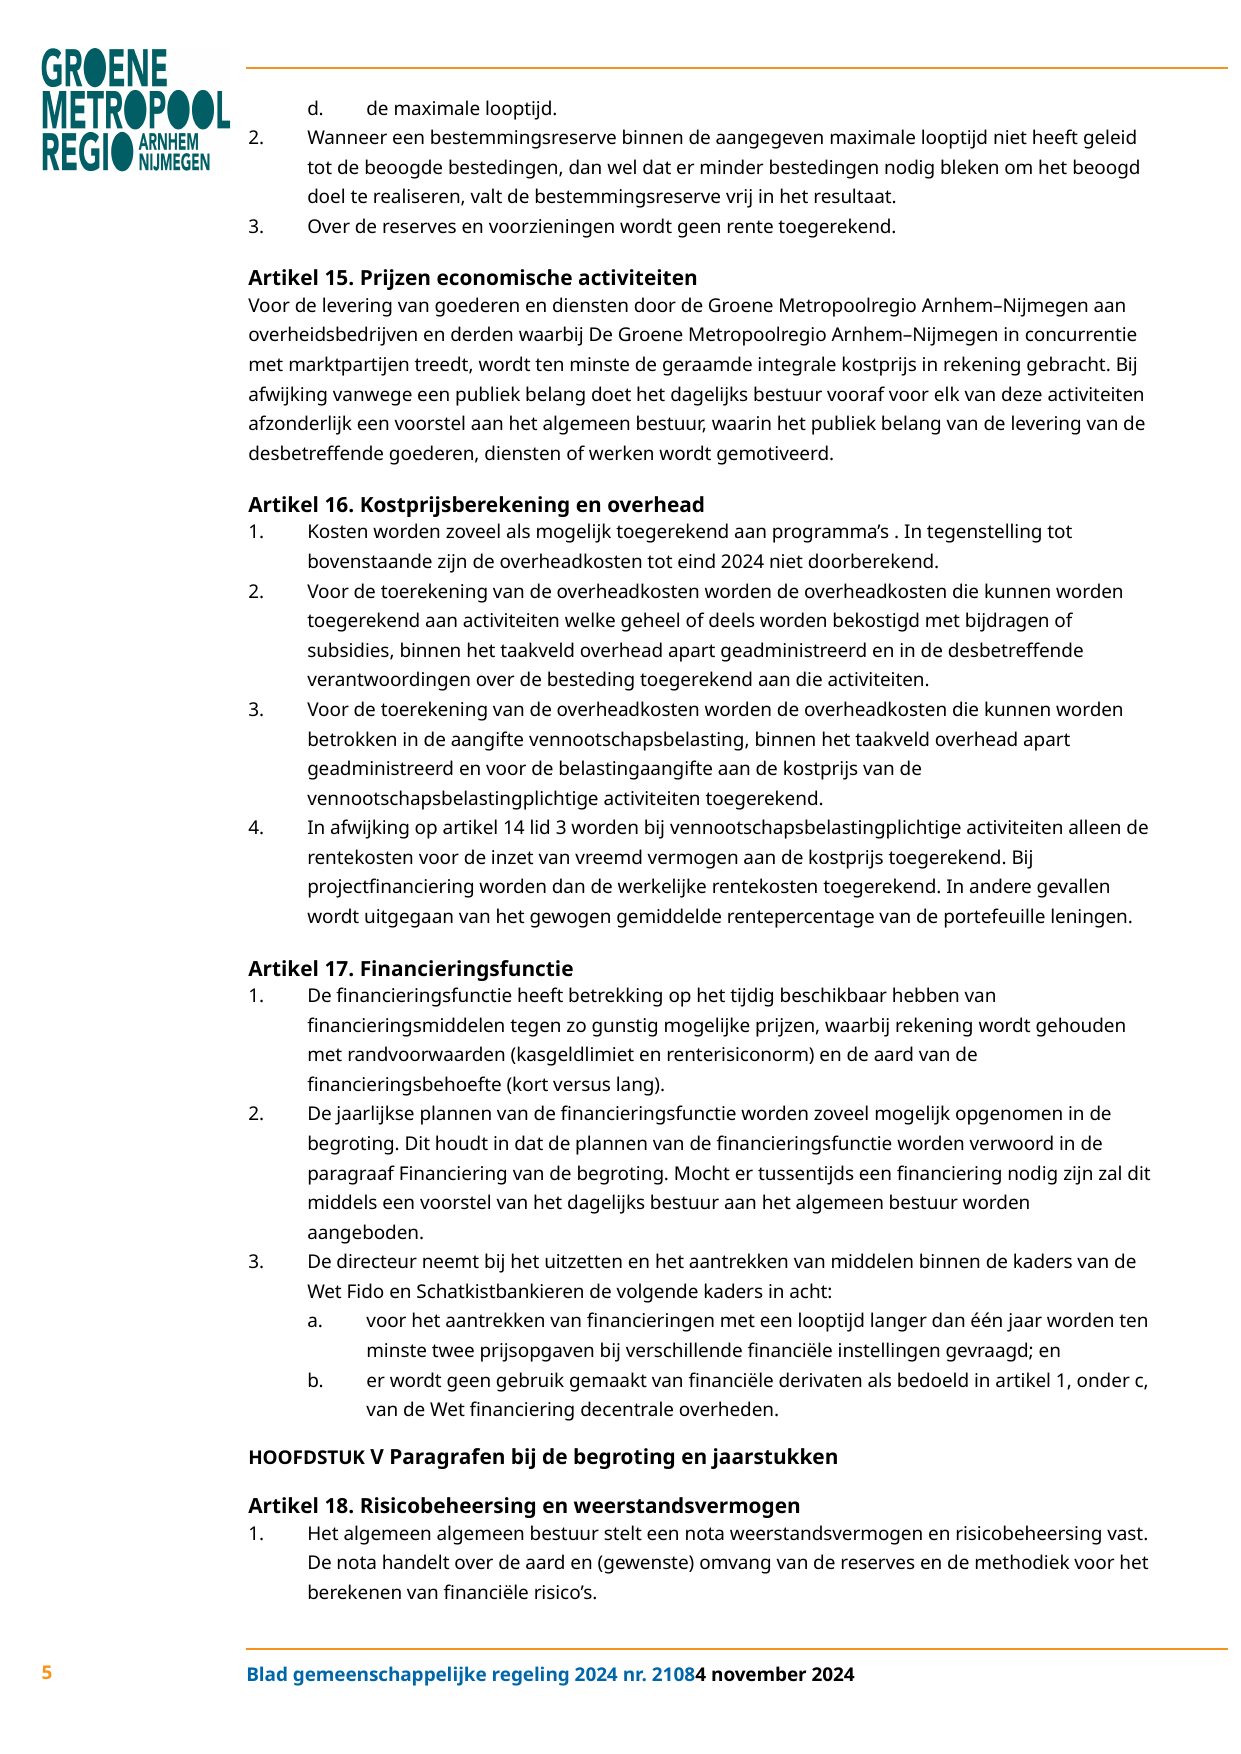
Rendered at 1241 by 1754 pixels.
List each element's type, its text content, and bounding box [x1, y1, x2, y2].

list In afwijking op artikel 14 lid 3 worden bij vennootschapsbelastingplichtige activiteiten alleen de rentekosten voor de inzet van vreemd vermogen aan de kostprijs toegerekend. Bij projectfinanciering worden dan de werkelijke rentekosten toegerekend. In andere gevallen wordt uitgegaan van het gewogen gemiddelde rentepercentage van de portefeuille leningen. [248, 814, 1152, 929]
list voor het aantrekken van financieringen met een looptijd langer dan één jaar worden ten minste twee prijsopgaven bij verschillende financiële instellingen gevraagd; en [307, 1308, 1152, 1363]
list Voor de toerekening van de overheadkosten worden de overheadkosten die kunnen worden toegerekend aan activiteiten welke geheel of deels worden bekostigd met bijdragen of subsidies, binnen het taakveld overhead apart geadministreerd en in de desbetreffende verantwoordingen over de besteding toegerekend aan die activiteiten. [248, 578, 1152, 692]
list Kosten worden zoveel als mogelijk toegerekend aan programma’s . In tegenstelling tot bovenstaande zijn de overheadkosten tot eind 2024 niet doorberekend. [248, 519, 1152, 574]
text Artikel 16. Kostprijsberekening en overhead [248, 490, 1152, 519]
list Over de reserves en voorzieningen wordt geen rente toegerekend. [248, 213, 1152, 239]
text Artikel 18. Risicobeheersing en weerstandsvermogen [248, 1491, 1152, 1520]
list de maximale looptijd. [307, 95, 1152, 121]
list Wanneer een bestemmingsreserve binnen de aangegeven maximale looptijd niet heeft geleid tot de beoogde bestedingen, dan wel dat er minder bestedingen nodig bleken om het beoogd doel te realiseren, valt de bestemmingsreserve vrij in het resultaat. [248, 124, 1152, 209]
list Voor de toerekening van de overheadkosten worden de overheadkosten die kunnen worden betrokken in de aangifte vennootschapsbelasting, binnen het taakveld overhead apart geadministreerd en voor de belastingaangifte aan de kostprijs van de vennootschapsbelastingplichtige activiteiten toegerekend. [248, 696, 1152, 811]
list er wordt geen gebruik gemaakt van financiële derivaten als bedoeld in artikel 1, onder c, van de Wet financiering decentrale overheden. [307, 1367, 1152, 1422]
text HOOFDSTUK V Paragrafen bij de begroting en jaarstukken [248, 1442, 1152, 1470]
text Artikel 15. Prijzen economische activiteiten [248, 263, 1152, 292]
list Het algemeen algemeen bestuur stelt een nota weerstandsvermogen en risicobeheersing vast. De nota handelt over de aard en (gewenste) omvang van de reserves en de methodiek voor het berekenen van financiële risico’s. [248, 1520, 1152, 1604]
list De directeur neemt bij het uitzetten en het aantrekken van middelen binnen de kaders van de Wet Fido en Schatkistbankieren de volgende kaders in acht: [248, 1248, 1152, 1304]
list De financieringsfunctie heeft betrekking op het tijdig beschikbaar hebben van financieringsmiddelen tegen zo gunstig mogelijke prijzen, waarbij rekening wordt gehouden met randvoorwaarden (kasgeldlimiet en renterisiconorm) en de aard van de financieringsbehoefte (kort versus lang). [248, 982, 1152, 1097]
text Artikel 17. Financieringsfunctie [248, 954, 1152, 982]
text Voor de levering van goederen en diensten door de Groene Metropoolregio Arnhem–Nijmegen aan overheidsbedrijven en derden waarbij De Groene Metropoolregio Arnhem–Nijmegen in concurrentie met marktpartijen treedt, wordt ten minste de geraamde integrale kostprijs in rekening gebracht. Bij afwijking vanwege een publiek belang doet het dagelijks bestuur vooraf voor elk van deze activiteiten afzonderlijk een voorstel aan het algemeen bestuur, waarin het publiek belang van de levering van de desbetreffende goederen, diensten of werken wordt gemotiveerd. [248, 292, 1152, 466]
list De jaarlijkse plannen van de financieringsfunctie worden zoveel mogelijk opgenomen in de begroting. Dit houdt in dat de plannen van de financieringsfunctie worden verwoord in de paragraaf Financiering van de begroting. Mocht er tussentijds een financiering nodig zijn zal dit middels een voorstel van het dagelijks bestuur aan het algemeen bestuur worden aangeboden. [248, 1101, 1152, 1244]
picture [41, 47, 231, 172]
